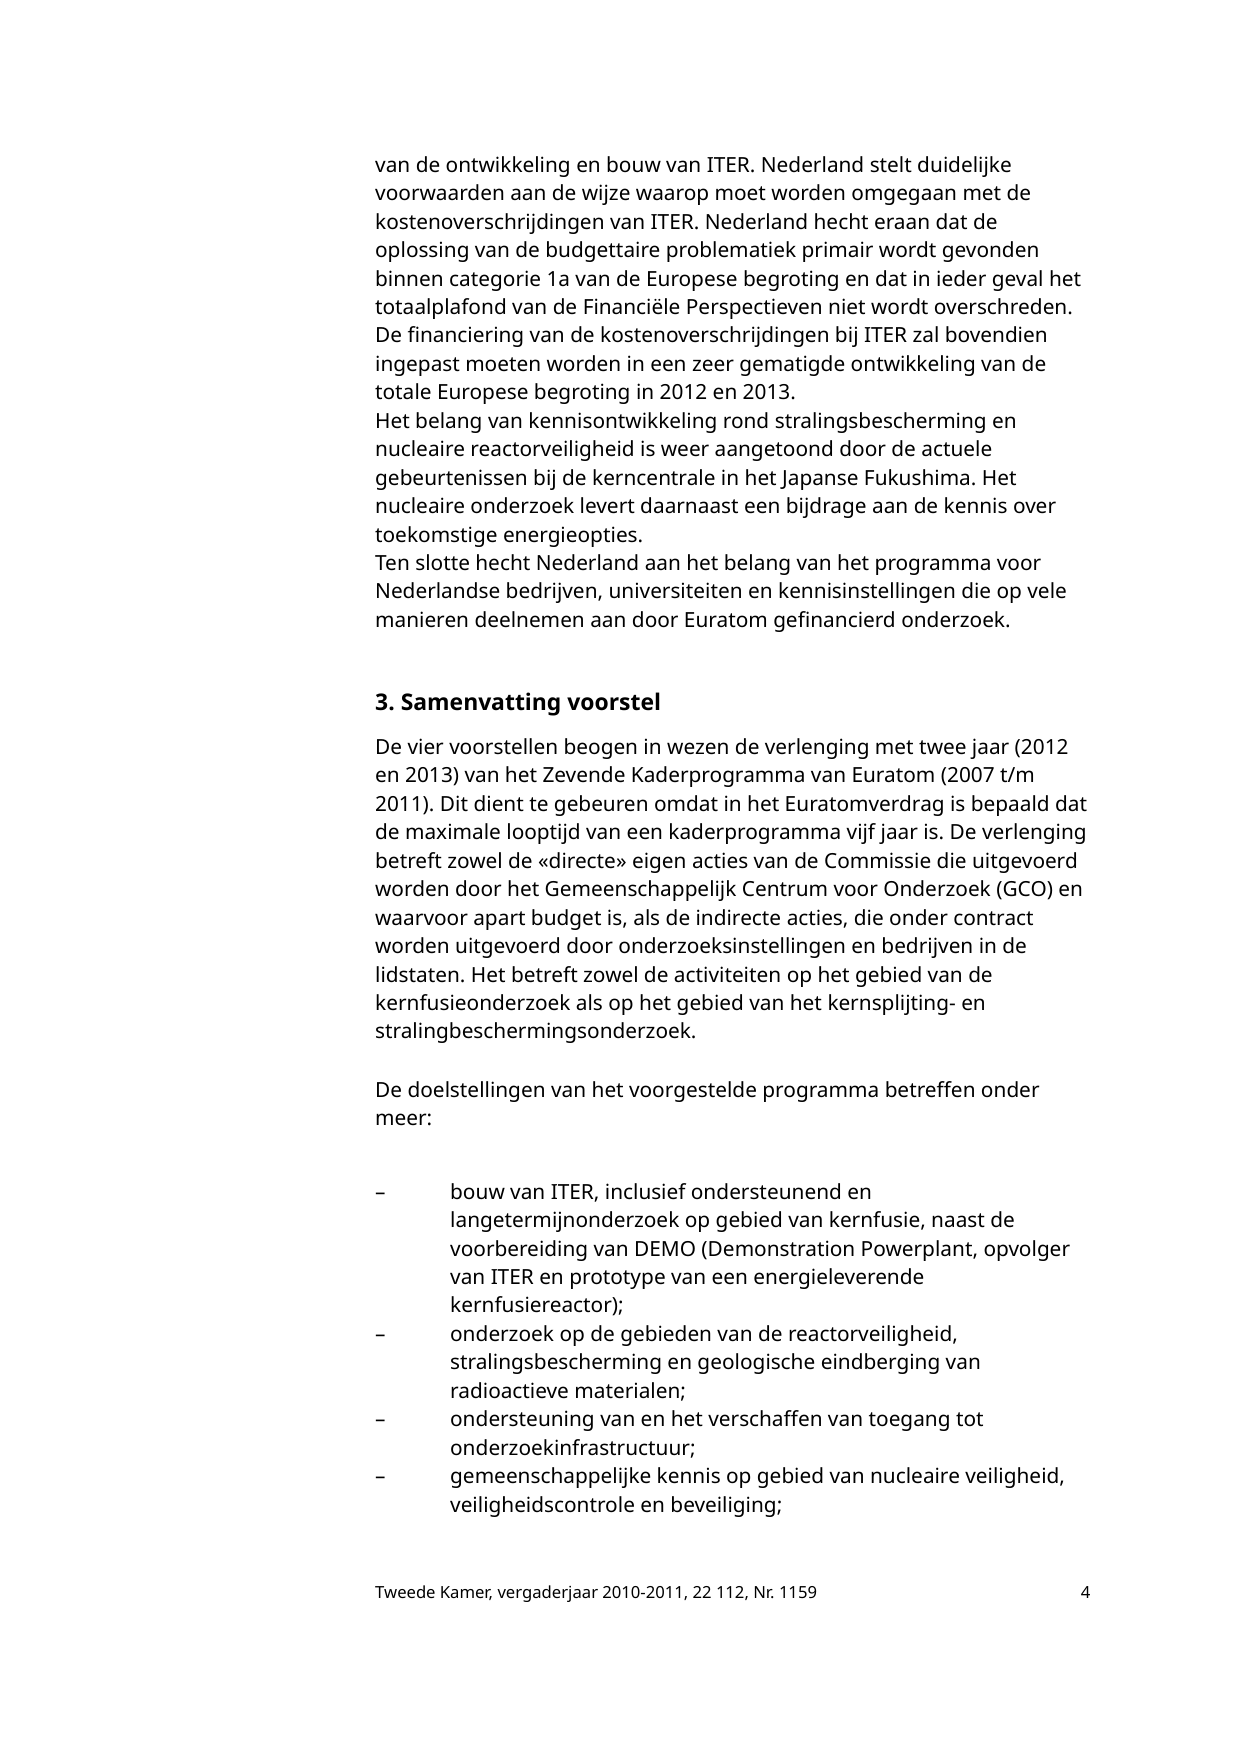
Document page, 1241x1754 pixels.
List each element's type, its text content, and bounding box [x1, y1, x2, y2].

list ondersteuning van en het verschaffen van toegang tot onderzoekinfrastructuur; [375, 1404, 1090, 1461]
text van de ontwikkeling en bouw van ITER. Nederland stelt duidelijke voorwaarden aan de wijze waarop moet worden omgegaan met de kostenoverschrijdingen van ITER. Nederland hecht eraan dat de oplossing van de budgettaire problematiek primair wordt gevonden binnen categorie 1a van de Europese begroting en dat in ieder geval het totaalplafond van de Financiële Perspectieven niet wordt overschreden. De financiering van de kostenoverschrijdingen bij ITER zal bovendien ingepast moeten worden in een zeer gematigde ontwikkeling van de totale Europese begroting in 2012 en 2013. [375, 150, 1090, 406]
list onderzoek op de gebieden van de reactorveiligheid, stralingsbescherming en geologische eindberging van radioactieve materialen; [375, 1319, 1090, 1404]
text Ten slotte hecht Nederland aan het belang van het programma voor Nederlandse bedrijven, universiteiten en kennisinstellingen die op vele manieren deelnemen aan door Euratom gefinancierd onderzoek. [375, 548, 1090, 633]
list gemeenschappelijke kennis op gebied van nucleaire veiligheid, veiligheidscontrole en beveiliging; [375, 1461, 1090, 1518]
list bouw van ITER, inclusief ondersteunend en langetermijnonderzoek op gebied van kernfusie, naast de voorbereiding van DEMO (Demonstration Powerplant, opvolger van ITER en prototype van een energieleverende kernfusiereactor); [375, 1177, 1090, 1319]
subtitle 3. Samenvatting voorstel [375, 686, 1090, 717]
text Het belang van kennisontwikkeling rond stralingsbescherming en nucleaire reactorveiligheid is weer aangetoond door de actuele gebeurtenissen bij de kerncentrale in het Japanse Fukushima. Het nucleaire onderzoek levert daarnaast een bijdrage aan de kennis over toekomstige energieopties. [375, 406, 1090, 548]
text De vier voorstellen beogen in wezen de verlenging met twee jaar (2012 en 2013) van het Zevende Kaderprogramma van Euratom (2007 t/m 2011). Dit dient te gebeuren omdat in het Euratomverdrag is bepaald dat de maximale looptijd van een kaderprogramma vijf jaar is. De verlenging betreft zowel de «directe» eigen acties van de Commissie die uitgevoerd worden door het Gemeenschappelijk Centrum voor Onderzoek (GCO) en waarvoor apart budget is, als de indirecte acties, die onder contract worden uitgevoerd door onderzoeksinstellingen en bedrijven in de lidstaten. Het betreft zowel de activiteiten op het gebied van de kernfusieonderzoek als op het gebied van het kernsplijting- en stralingbeschermingsonderzoek. [375, 732, 1090, 1045]
text De doelstellingen van het voorgestelde programma betreffen onder meer: [375, 1075, 1090, 1132]
